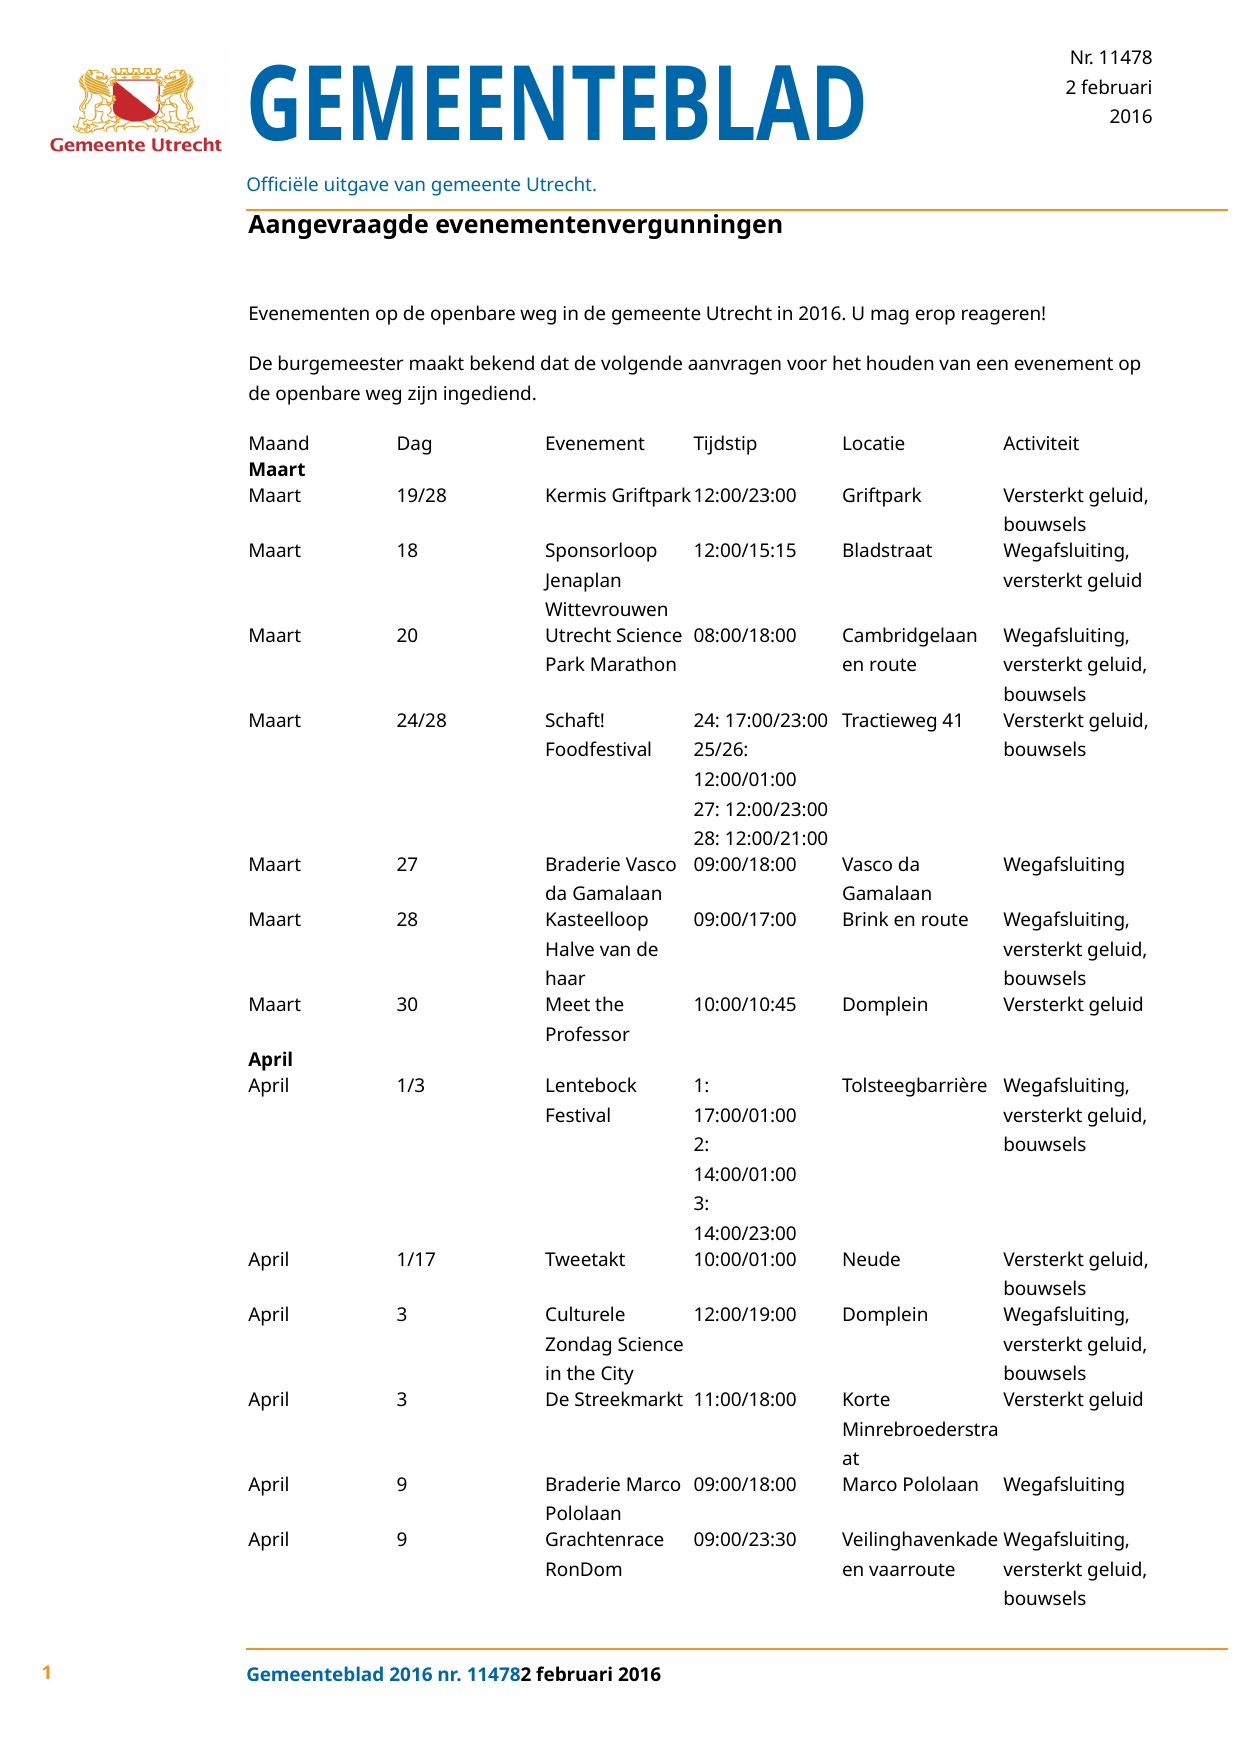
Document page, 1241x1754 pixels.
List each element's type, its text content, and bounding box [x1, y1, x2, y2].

table_cell De Streekmarkt [545, 1386, 693, 1471]
table_cell 12:00/23:00 [693, 482, 842, 537]
table_cell Maart [248, 456, 1152, 482]
table_cell 10:00/10:45 [693, 991, 842, 1047]
table_cell 1: 17:00/01:00 2: 14:00/01:00 3: 14:00/23:00 [693, 1072, 842, 1246]
table_cell Wegafsluiting, versterkt geluid, bouwsels [1003, 906, 1152, 991]
table_cell 20 [396, 622, 545, 707]
table_cell Meet the Professor [545, 991, 693, 1047]
table_cell 10:00/01:00 [693, 1246, 842, 1301]
table_cell Tweetakt [545, 1246, 693, 1301]
table_cell 09:00/18:00 [693, 1471, 842, 1526]
table_cell Wegafsluiting [1003, 851, 1152, 906]
table_cell Tractieweg 41 [842, 707, 1003, 851]
table_cell April [248, 1526, 396, 1611]
table_cell Versterkt geluid [1003, 991, 1152, 1047]
table_cell 12:00/19:00 [693, 1301, 842, 1386]
table_cell 11:00/18:00 [693, 1386, 842, 1471]
table_cell Tolsteegbarrière [842, 1072, 1003, 1246]
table_cell 19/28 [396, 482, 545, 537]
table_cell 24/28 [396, 707, 545, 851]
table_cell Utrecht Science Park Marathon [545, 622, 693, 707]
table_header Evenement [545, 430, 693, 456]
table_header Tijdstip [693, 430, 842, 456]
table_cell Domplein [842, 991, 1003, 1047]
table_cell Vasco da Gamalaan [842, 851, 1003, 906]
table_cell Cambridgelaan en route [842, 622, 1003, 707]
table_cell Domplein [842, 1301, 1003, 1386]
table_cell Maart [248, 707, 396, 851]
table_cell April [248, 1047, 1152, 1072]
table_cell Culturele Zondag Science in the City [545, 1301, 693, 1386]
table_cell Wegafsluiting, versterkt geluid, bouwsels [1003, 1072, 1152, 1246]
table_cell Versterkt geluid, bouwsels [1003, 1246, 1152, 1301]
table_cell Marco Pololaan [842, 1471, 1003, 1526]
table_cell Maart [248, 622, 396, 707]
table_cell 9 [396, 1471, 545, 1526]
table_header Maand [248, 430, 396, 456]
table_cell Kasteelloop Halve van de haar [545, 906, 693, 991]
text Aangevraagde evenementenvergunningen [248, 211, 1152, 241]
table_cell Braderie Vasco da Gamalaan [545, 851, 693, 906]
table_cell Kermis Griftpark [545, 482, 693, 537]
table_cell Maart [248, 851, 396, 906]
table_cell Wegafsluiting [1003, 1471, 1152, 1526]
table_cell Wegafsluiting, versterkt geluid, bouwsels [1003, 1526, 1152, 1611]
table_cell 12:00/15:15 [693, 537, 842, 622]
table_header Locatie [842, 430, 1003, 456]
table_header Dag [396, 430, 545, 456]
table_cell Wegafsluiting, versterkt geluid, bouwsels [1003, 622, 1152, 707]
text De burgemeester maakt bekend dat de volgende aanvragen voor het houden van een evenement op de openbare weg zijn ingediend. [248, 350, 1152, 406]
table_cell 27 [396, 851, 545, 906]
table_cell Korte Minrebroederstraat [842, 1386, 1003, 1471]
table_cell April [248, 1386, 396, 1471]
table_cell 30 [396, 991, 545, 1047]
table_cell April [248, 1471, 396, 1526]
table_cell Neude [842, 1246, 1003, 1301]
table_cell 28 [396, 906, 545, 991]
table_cell April [248, 1301, 396, 1386]
table_cell Maart [248, 991, 396, 1047]
table_cell Versterkt geluid, bouwsels [1003, 707, 1152, 851]
table_cell 18 [396, 537, 545, 622]
table_cell Grachtenrace RonDom [545, 1526, 693, 1611]
table_cell 9 [396, 1526, 545, 1611]
table_cell 09:00/17:00 [693, 906, 842, 991]
table_cell 24: 17:00/23:00 25/26: 12:00/01:00 27: 12:00/23:00 28: 12:00/21:00 [693, 707, 842, 851]
picture [41, 47, 231, 172]
table_cell Griftpark [842, 482, 1003, 537]
table_cell Maart [248, 537, 396, 622]
table_cell Braderie Marco Pololaan [545, 1471, 693, 1526]
table_cell Sponsorloop Jenaplan Wittevrouwen [545, 537, 693, 622]
table_cell 09:00/23:30 [693, 1526, 842, 1611]
table_cell Wegafsluiting, versterkt geluid, bouwsels [1003, 1301, 1152, 1386]
table_cell Versterkt geluid, bouwsels [1003, 482, 1152, 537]
table_cell Bladstraat [842, 537, 1003, 622]
table_cell April [248, 1072, 396, 1246]
table_cell 1/17 [396, 1246, 545, 1301]
table_cell Schaft! Foodfestival [545, 707, 693, 851]
table_cell Maart [248, 482, 396, 537]
text Evenementen op de openbare weg in de gemeente Utrecht in 2016. U mag erop reageren! [248, 300, 1152, 326]
table_cell 1/3 [396, 1072, 545, 1246]
table_cell April [248, 1246, 396, 1301]
table_cell 08:00/18:00 [693, 622, 842, 707]
table_cell Brink en route [842, 906, 1003, 991]
table_cell 09:00/18:00 [693, 851, 842, 906]
table_cell 3 [396, 1386, 545, 1471]
table_cell 3 [396, 1301, 545, 1386]
table_cell Versterkt geluid [1003, 1386, 1152, 1471]
table_cell Wegafsluiting, versterkt geluid [1003, 537, 1152, 622]
table_cell Lentebock Festival [545, 1072, 693, 1246]
table_cell Veilinghavenkade en vaarroute [842, 1526, 1003, 1611]
table_header Activiteit [1003, 430, 1152, 456]
table_cell Maart [248, 906, 396, 991]
